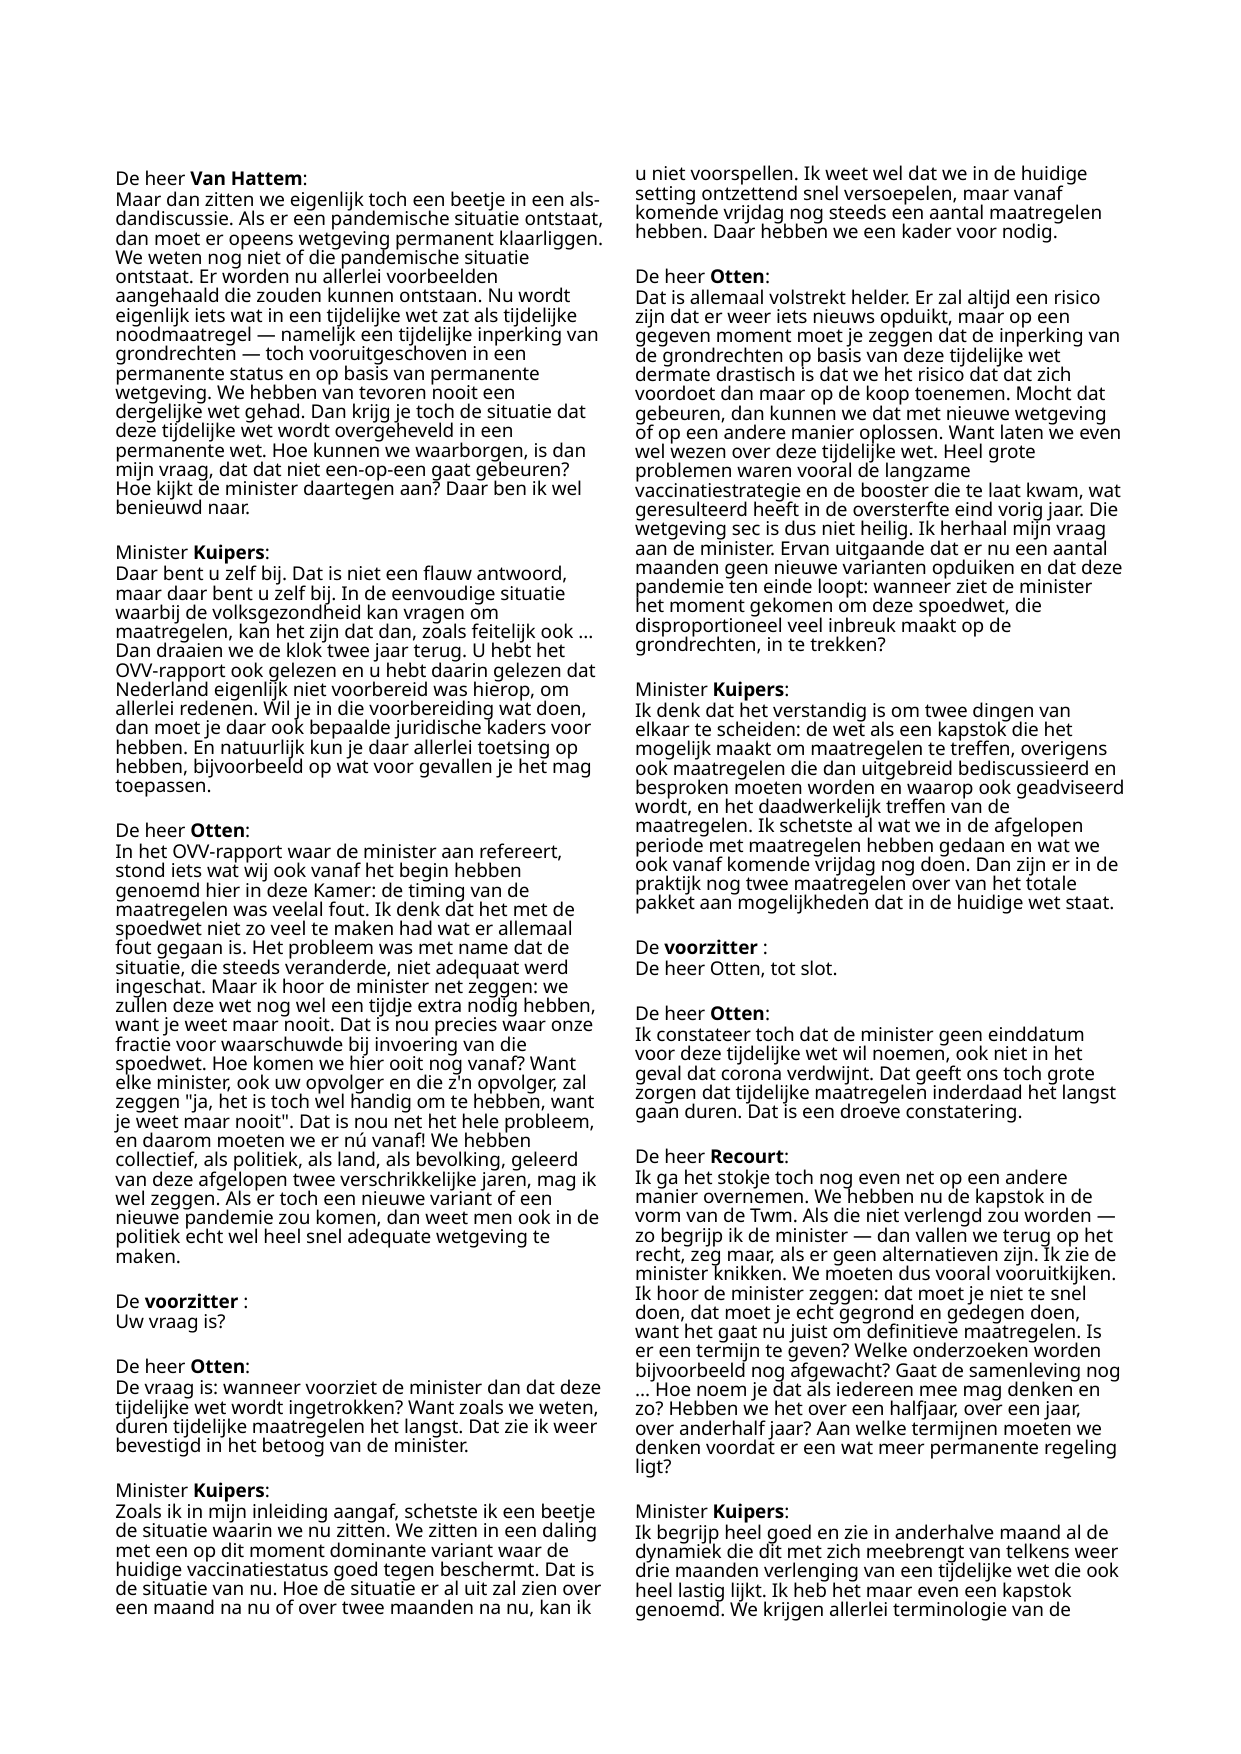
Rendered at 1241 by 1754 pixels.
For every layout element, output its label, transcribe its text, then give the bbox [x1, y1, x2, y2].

text Minister Kuipers: [115, 539, 605, 565]
text De voorzitter : [115, 1288, 605, 1313]
text De heer Otten: [115, 1354, 605, 1379]
text Uw vraag is? [115, 1313, 605, 1333]
text Ik ga het stokje toch nog even net op een andere manier overnemen. We hebben nu de kapstok in de vorm van de Twm. Als die niet verlengd zou worden — zo begrijp ik de minister — dan vallen we terug op het recht, zeg maar, als er geen alternatieven zijn. Ik zie de minister knikken. We moeten dus vooral vooruitkijken. Ik hoor de minister zeggen: dat moet je niet te snel doen, dat moet je echt gegrond en gedegen doen, want het gaat nu juist om definitieve maatregelen. Is er een termijn te geven? Welke onderzoeken worden bijvoorbeeld nog afgewacht? Gaat de samenleving nog ... Hoe noem je dat als iedereen mee mag denken en zo? Hebben we het over een halfjaar, over een jaar, over anderhalf jaar? Aan welke termijnen moeten we denken voordat er een wat meer permanente regeling ligt? [635, 1169, 1125, 1477]
text u niet voorspellen. Ik weet wel dat we in de huidige setting ontzettend snel versoepelen, maar vanaf komende vrijdag nog steeds een aantal maatregelen hebben. Daar hebben we een kader voor nodig. [635, 165, 1125, 242]
text De vraag is: wanneer voorziet de minister dan dat deze tijdelijke wet wordt ingetrokken? Want zoals we weten, duren tijdelijke maatregelen het langst. Dat zie ik weer bevestigd in het betoog van de minister. [115, 1379, 605, 1456]
text De heer Otten: [635, 1000, 1125, 1026]
text Ik begrijp heel goed en zie in anderhalve maand al de dynamiek die dit met zich meebrengt van telkens weer drie maanden verlenging van een tijdelijke wet die ook heel lastig lijkt. Ik heb het maar even een kapstok genoemd. We krijgen allerlei terminologie van de [635, 1524, 1125, 1620]
text Minister Kuipers: [115, 1477, 605, 1503]
text Maar dan zitten we eigenlijk toch een beetje in een als-dandiscussie. Als er een pandemische situatie ontstaat, dan moet er opeens wetgeving permanent klaarliggen. We weten nog niet of die pandemische situatie ontstaat. Er worden nu allerlei voorbeelden aangehaald die zouden kunnen ontstaan. Nu wordt eigenlijk iets wat in een tijdelijke wet zat als tijdelijke noodmaatregel — namelijk een tijdelijke inperking van grondrechten — toch vooruitgeschoven in een permanente status en op basis van permanente wetgeving. We hebben van tevoren nooit een dergelijke wet gehad. Dan krijg je toch de situatie dat deze tijdelijke wet wordt overgeheveld in een permanente wet. Hoe kunnen we waarborgen, is dan mijn vraag, dat dat niet een-op-een gaat gebeuren? Hoe kijkt de minister daartegen aan? Daar ben ik wel benieuwd naar. [115, 191, 605, 519]
text In het OVV-rapport waar de minister aan refereert, stond iets wat wij ook vanaf het begin hebben genoemd hier in deze Kamer: de timing van de maatregelen was veelal fout. Ik denk dat het met de spoedwet niet zo veel te maken had wat er allemaal fout gegaan is. Het probleem was met name dat de situatie, die steeds veranderde, niet adequaat werd ingeschat. Maar ik hoor de minister net zeggen: we zullen deze wet nog wel een tijdje extra nodig hebben, want je weet maar nooit. Dat is nou precies waar onze fractie voor waarschuwde bij invoering van die spoedwet. Hoe komen we hier ooit nog vanaf? Want elke minister, ook uw opvolger en die z'n opvolger, zal zeggen "ja, het is toch wel handig om te hebben, want je weet maar nooit". Dat is nou net het hele probleem, en daarom moeten we er nú vanaf! We hebben collectief, als politiek, als land, als bevolking, geleerd van deze afgelopen twee verschrikkelijke jaren, mag ik wel zeggen. Als er toch een nieuwe variant of een nieuwe pandemie zou komen, dan weet men ook in de politiek echt wel heel snel adequate wetgeving te maken. [115, 843, 605, 1267]
text Minister Kuipers: [635, 1498, 1125, 1524]
text Ik denk dat het verstandig is om twee dingen van elkaar te scheiden: de wet als een kapstok die het mogelijk maakt om maatregelen te treffen, overigens ook maatregelen die dan uitgebreid bediscussieerd en besproken moeten worden en waarop ook geadviseerd wordt, en het daadwerkelijk treffen van de maatregelen. Ik schetste al wat we in de afgelopen periode met maatregelen hebben gedaan en wat we ook vanaf komende vrijdag nog doen. Dan zijn er in de praktijk nog twee maatregelen over van het totale pakket aan mogelijkheden dat in de huidige wet staat. [635, 702, 1125, 914]
text Daar bent u zelf bij. Dat is niet een flauw antwoord, maar daar bent u zelf bij. In de eenvoudige situatie waarbij de volksgezondheid kan vragen om maatregelen, kan het zijn dat dan, zoals feitelijk ook ... Dan draaien we de klok twee jaar terug. U hebt het OVV-rapport ook gelezen en u hebt daarin gelezen dat Nederland eigenlijk niet voorbereid was hierop, om allerlei redenen. Wil je in die voorbereiding wat doen, dan moet je daar ook bepaalde juridische kaders voor hebben. En natuurlijk kun je daar allerlei toetsing op hebben, bijvoorbeeld op wat voor gevallen je het mag toepassen. [115, 565, 605, 796]
text De heer Otten: [635, 263, 1125, 289]
text Ik constateer toch dat de minister geen einddatum voor deze tijdelijke wet wil noemen, ook niet in het geval dat corona verdwijnt. Dat geeft ons toch grote zorgen dat tijdelijke maatregelen inderdaad het langst gaan duren. Dat is een droeve constatering. [635, 1026, 1125, 1122]
text Zoals ik in mijn inleiding aangaf, schetste ik een beetje de situatie waarin we nu zitten. We zitten in een daling met een op dit moment dominante variant waar de huidige vaccinatiestatus goed tegen beschermt. Dat is de situatie van nu. Hoe de situatie er al uit zal zien over een maand na nu of over twee maanden na nu, kan ik [115, 1503, 605, 1619]
text De heer Otten, tot slot. [635, 960, 1125, 979]
text De heer Van Hattem: [115, 165, 605, 191]
text De voorzitter : [635, 934, 1125, 960]
text Minister Kuipers: [635, 676, 1125, 702]
text De heer Otten: [115, 817, 605, 843]
text Dat is allemaal volstrekt helder. Er zal altijd een risico zijn dat er weer iets nieuws opduikt, maar op een gegeven moment moet je zeggen dat de inperking van de grondrechten op basis van deze tijdelijke wet dermate drastisch is dat we het risico dat dat zich voordoet dan maar op de koop toenemen. Mocht dat gebeuren, dan kunnen we dat met nieuwe wetgeving of op een andere manier oplossen. Want laten we even wel wezen over deze tijdelijke wet. Heel grote problemen waren vooral de langzame vaccinatiestrategie en de booster die te laat kwam, wat geresulteerd heeft in de oversterfte eind vorig jaar. Die wetgeving sec is dus niet heilig. Ik herhaal mijn vraag aan de minister. Ervan uitgaande dat er nu een aantal maanden geen nieuwe varianten opduiken en dat deze pandemie ten einde loopt: wanneer ziet de minister het moment gekomen om deze spoedwet, die disproportioneel veel inbreuk maakt op de grondrechten, in te trekken? [635, 289, 1125, 655]
text De heer Recourt: [635, 1143, 1125, 1169]
